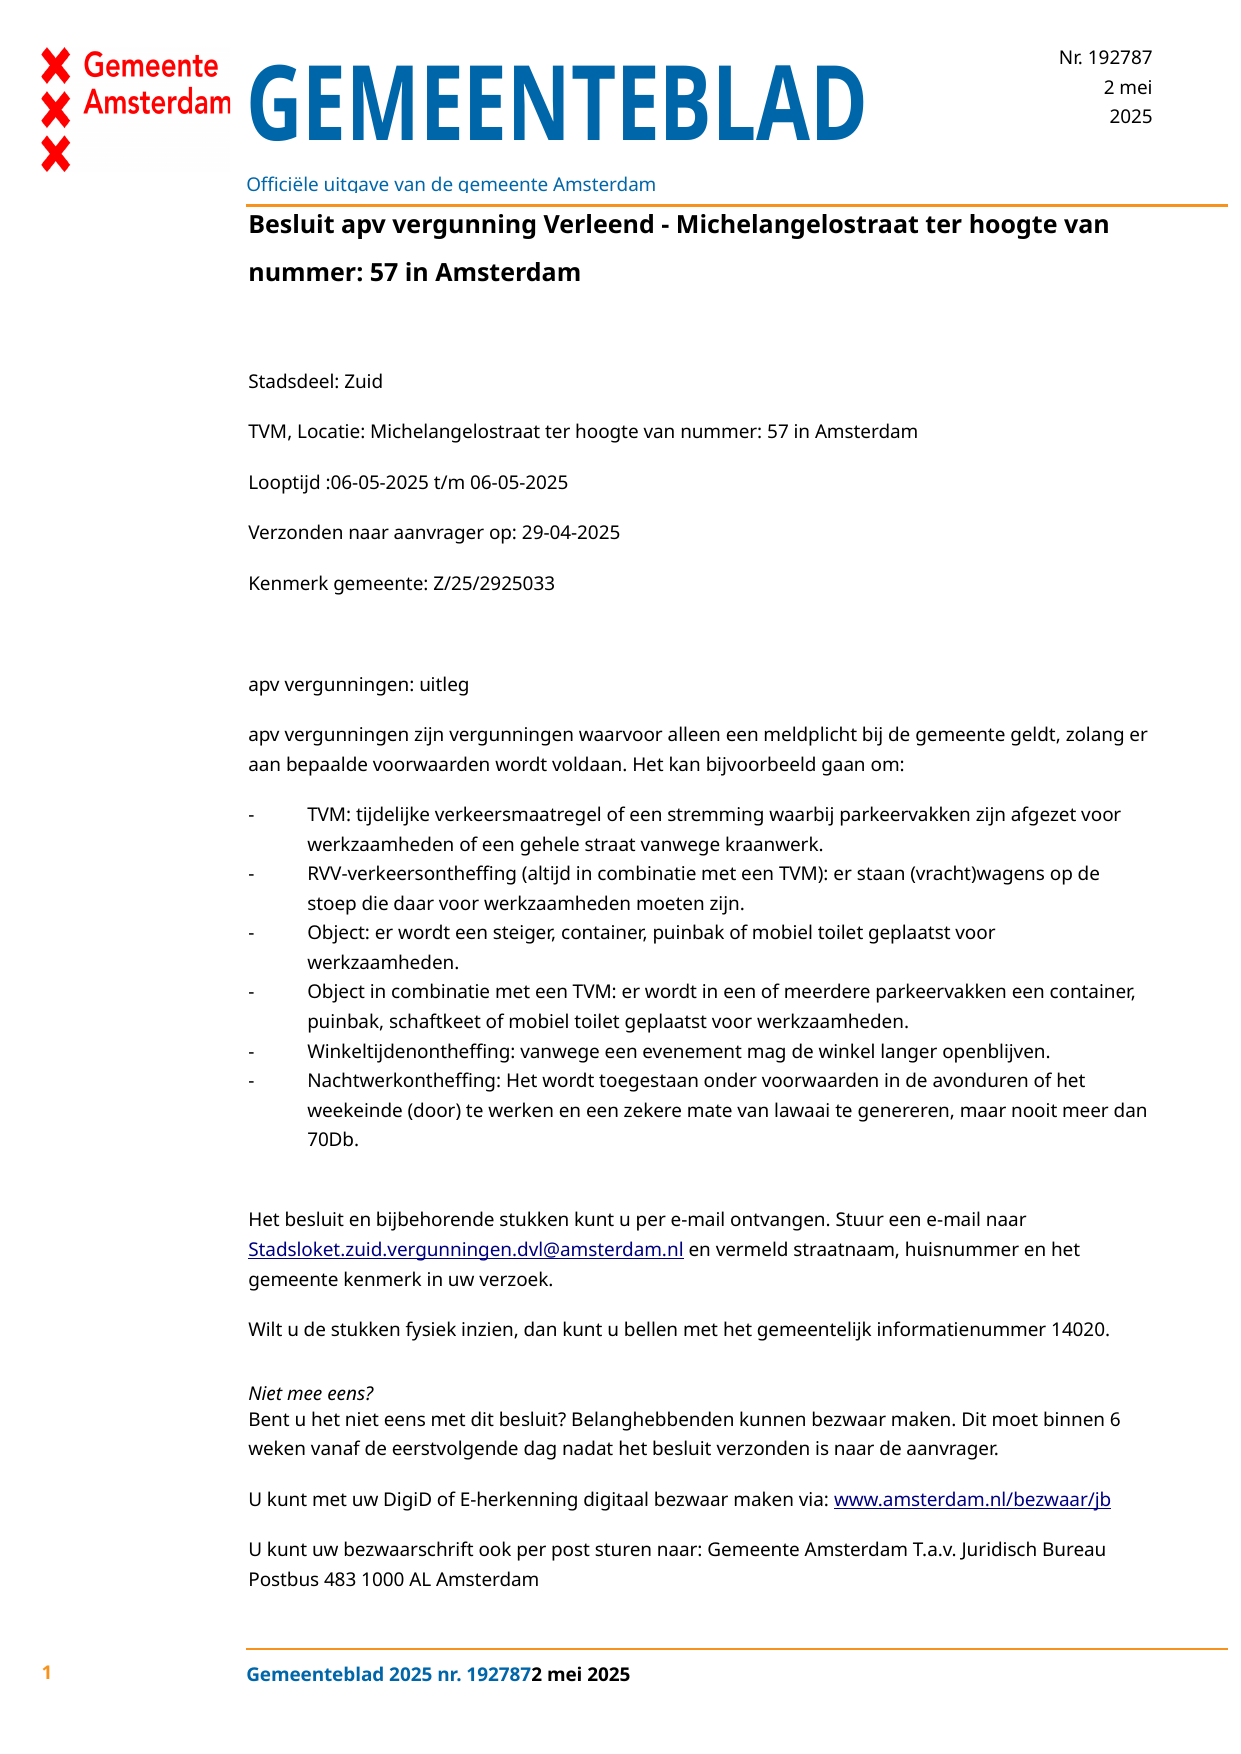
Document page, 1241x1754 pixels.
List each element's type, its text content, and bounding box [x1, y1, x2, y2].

text Verzonden naar aanvrager op: 29-04-2025 [248, 519, 1152, 545]
text Bent u het niet eens met dit besluit? Belanghebbenden kunnen bezwaar maken. Dit moet binnen 6 weken vanaf de eerstvolgende dag nadat het besluit verzonden is naar de aanvrager. [248, 1406, 1152, 1461]
list TVM: tijdelijke verkeersmaatregel of een stremming waarbij parkeervakken zijn afgezet voor werkzaamheden of een gehele straat vanwege kraanwerk. [248, 801, 1152, 857]
text U kunt uw bezwaarschrift ook per post sturen naar: Gemeente Amsterdam T.a.v. Juridisch Bureau Postbus 483 1000 AL Amsterdam [248, 1536, 1152, 1592]
list RVV-verkeersontheffing (altijd in combinatie met een TVM): er staan (vracht)wagens op de stoep die daar voor werkzaamheden moeten zijn. [248, 860, 1152, 916]
list Object in combinatie met een TVM: er wordt in een of meerdere parkeervakken een container, puinbak, schaftkeet of mobiel toilet geplaatst voor werkzaamheden. [248, 979, 1152, 1034]
text Stadsdeel: Zuid [248, 368, 1152, 394]
text Het besluit en bijbehorende stukken kunt u per e-mail ontvangen. Stuur een e-mail naar Stadsloket.zuid.vergunningen.dvl@amsterdam.nl en vermeld straatnaam, huisnummer en het gemeente kenmerk in uw verzoek. [248, 1207, 1152, 1292]
list Winkeltijdenontheffing: vanwege een evenement mag de winkel langer openblijven. [248, 1038, 1152, 1064]
text Besluit apv vergunning Verleend - Michelangelostraat ter hoogte van nummer: 57 in Amsterdam [248, 207, 1152, 288]
text U kunt met uw DigiD of E-herkenning digitaal bezwaar maken via: www.amsterdam.nl/bezwaar/jb [248, 1486, 1152, 1512]
text TVM, Locatie: Michelangelostraat ter hoogte van nummer: 57 in Amsterdam [248, 419, 1152, 444]
text Niet mee eens? [248, 1380, 1152, 1406]
text Wilt u de stukken fysiek inzien, dan kunt u bellen met het gemeentelijk informatienummer 14020. [248, 1316, 1152, 1342]
text apv vergunningen zijn vergunningen waarvoor alleen een meldplicht bij de gemeente geldt, zolang er aan bepaalde voorwaarden wordt voldaan. Het kan bijvoorbeeld gaan om: [248, 721, 1152, 777]
text apv vergunningen: uitleg [248, 671, 1152, 697]
text Looptijd :06-05-2025 t/m 06-05-2025 [248, 469, 1152, 495]
text Kenmerk gemeente: Z/25/2925033 [248, 570, 1152, 596]
list Nachtwerkontheffing: Het wordt toegestaan onder voorwaarden in de avonduren of het weekeinde (door) te werken en een zekere mate van lawaai te genereren, maar nooit meer dan 70Db. [248, 1067, 1152, 1152]
picture [41, 47, 231, 172]
list Object: er wordt een steiger, container, puinbak of mobiel toilet geplaatst voor werkzaamheden. [248, 919, 1152, 975]
